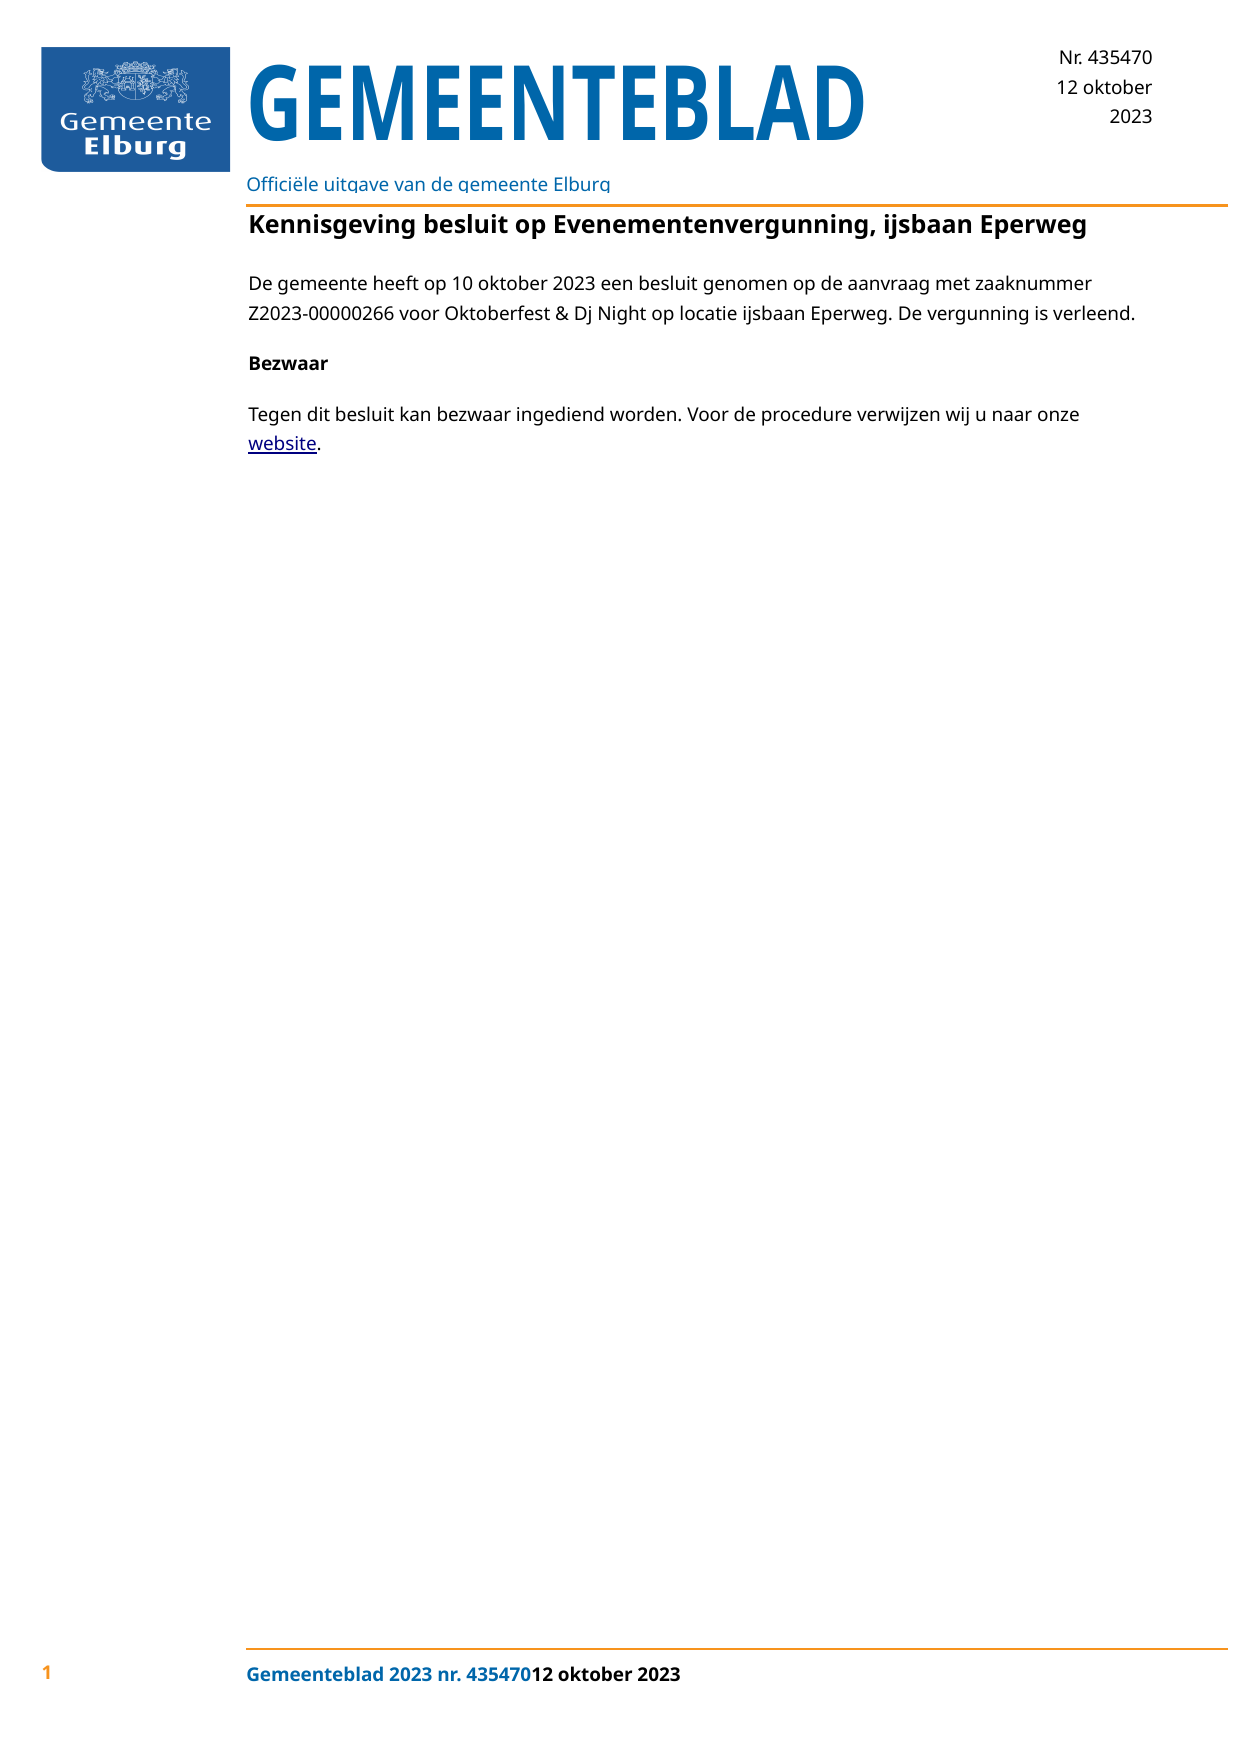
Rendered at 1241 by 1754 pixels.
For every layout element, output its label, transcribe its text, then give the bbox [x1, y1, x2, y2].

text Tegen dit besluit kan bezwaar ingediend worden. Voor de procedure verwijzen wij u naar onze website. [248, 401, 1152, 456]
text De gemeente heeft op 10 oktober 2023 een besluit genomen op de aanvraag met zaaknummer Z2023-00000266 voor Oktoberfest & Dj Night op locatie ijsbaan Eperweg. De vergunning is verleend. [248, 270, 1152, 326]
picture [41, 47, 231, 172]
text Bezwaar [248, 350, 1152, 376]
text Kennisgeving besluit op Evenementenvergunning, ijsbaan Eperweg [248, 207, 1152, 241]
